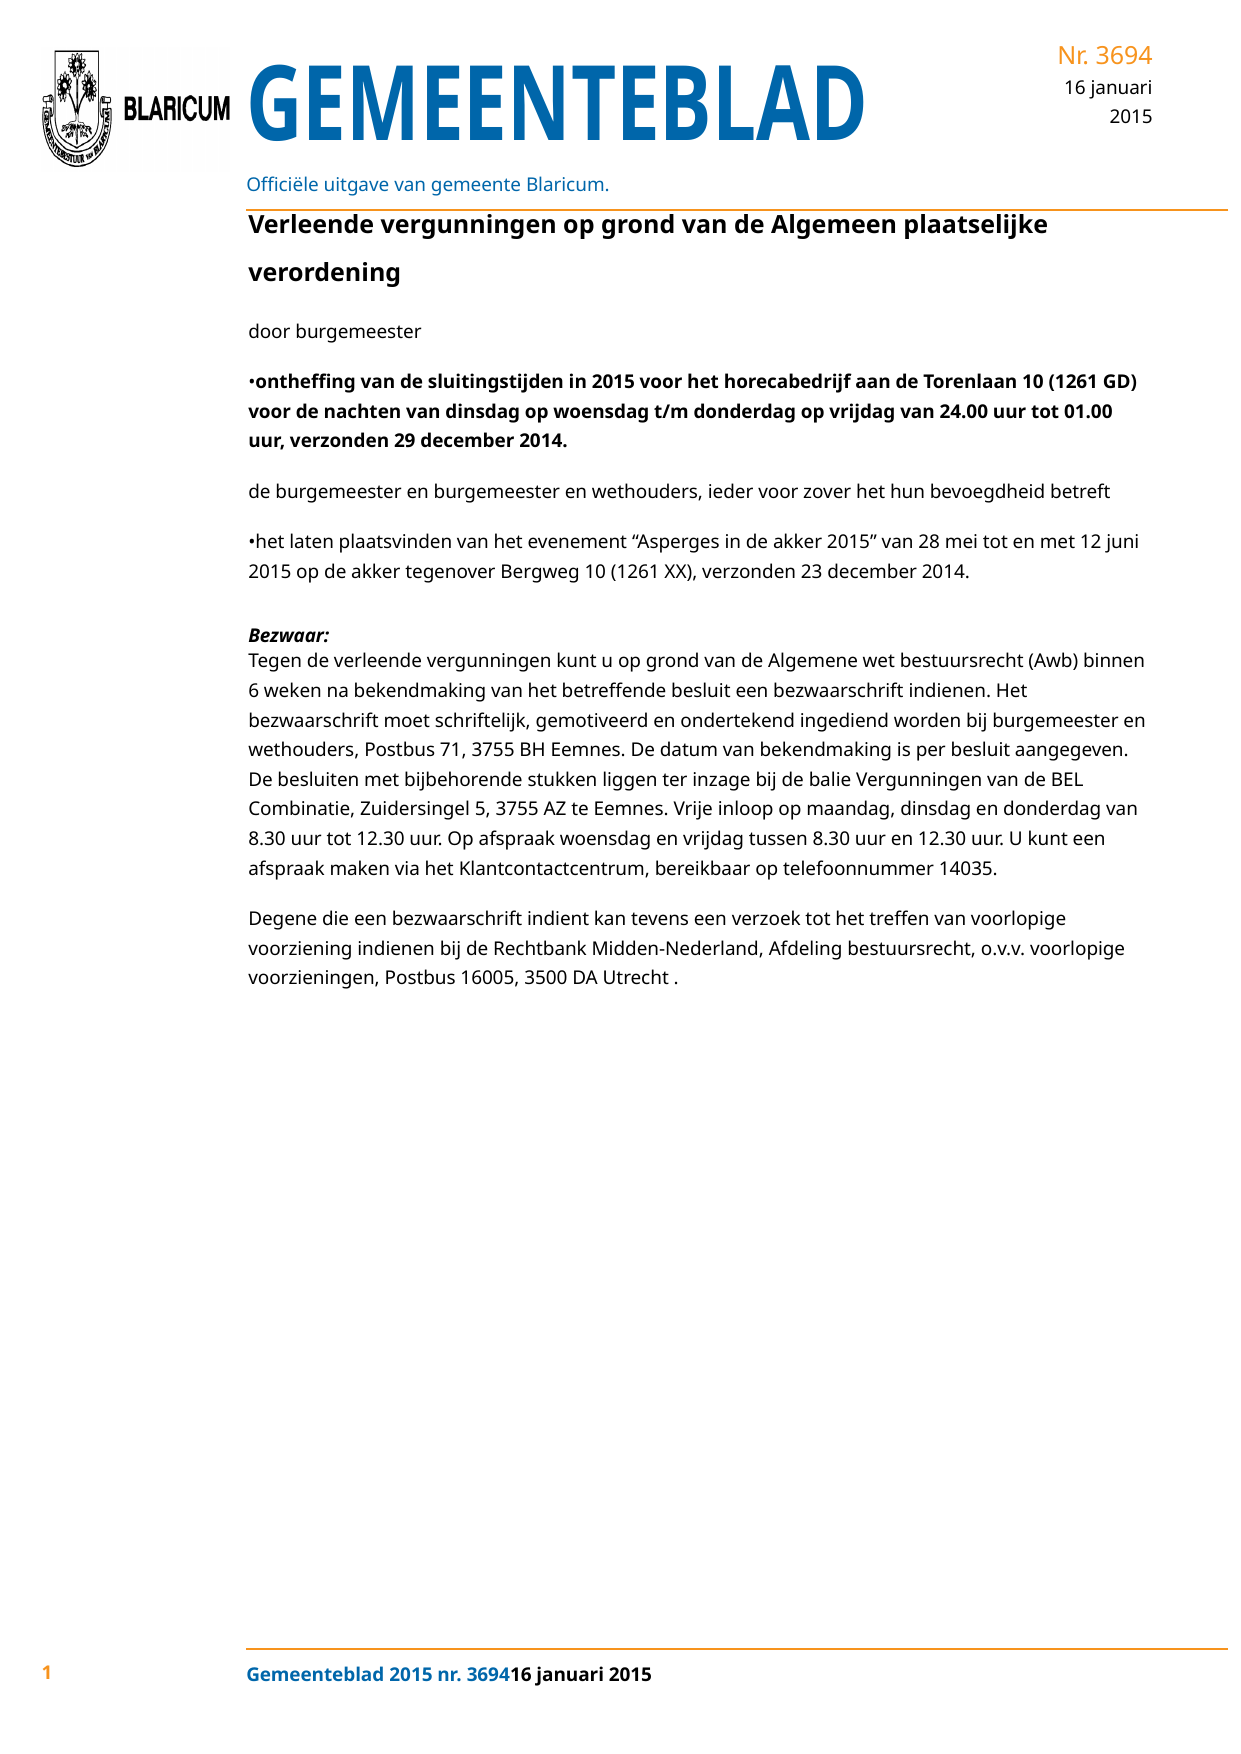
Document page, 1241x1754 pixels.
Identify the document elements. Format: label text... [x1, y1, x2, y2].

text de burgemeester en burgemeester en wethouders, ieder voor zover het hun bevoegdheid betreft [248, 478, 1152, 504]
text •ontheffing van de sluitingstijden in 2015 voor het horecabedrijf aan de Torenlaan 10 (1261 GD) voor de nachten van dinsdag op woensdag t/m donderdag op vrijdag van 24.00 uur tot 01.00 uur, verzonden 29 december 2014. [248, 368, 1152, 453]
text Tegen de verleende vergunningen kunt u op grond van de Algemene wet bestuursrecht (Awb) binnen 6 weken na bekendmaking van het betreffende besluit een bezwaarschrift indienen. Het bezwaarschrift moet schriftelijk, gemotiveerd en ondertekend ingediend worden bij burgemeester en wethouders, Postbus 71, 3755 BH Eemnes. De datum van bekendmaking is per besluit aangegeven. De besluiten met bijbehorende stukken liggen ter inzage bij de balie Vergunningen van de BEL Combinatie, Zuidersingel 5, 3755 AZ te Eemnes. Vrije inloop op maandag, dinsdag en donderdag van 8.30 uur tot 12.30 uur. Op afspraak woensdag en vrijdag tussen 8.30 uur en 12.30 uur. U kunt een afspraak maken via het Klantcontactcentrum, bereikbaar op telefoonnummer 14035. [248, 648, 1152, 880]
text Verleende vergunningen op grond van de Algemeen plaatselijke verordening [248, 211, 1152, 288]
picture [41, 47, 231, 172]
text door burgemeester [248, 318, 1152, 344]
text Degene die een bezwaarschrift indient kan tevens een verzoek tot het treffen van voorlopige voorziening indienen bij de Rechtbank Midden-Nederland, Afdeling bestuursrecht, o.v.v. voorlopige voorzieningen, Postbus 16005, 3500 DA Utrecht . [248, 905, 1152, 990]
text Bezwaar: [248, 622, 1152, 648]
text •het laten plaatsvinden van het evenement “Asperges in de akker 2015” van 28 mei tot en met 12 juni 2015 op de akker tegenover Bergweg 10 (1261 XX), verzonden 23 december 2014. [248, 528, 1152, 584]
